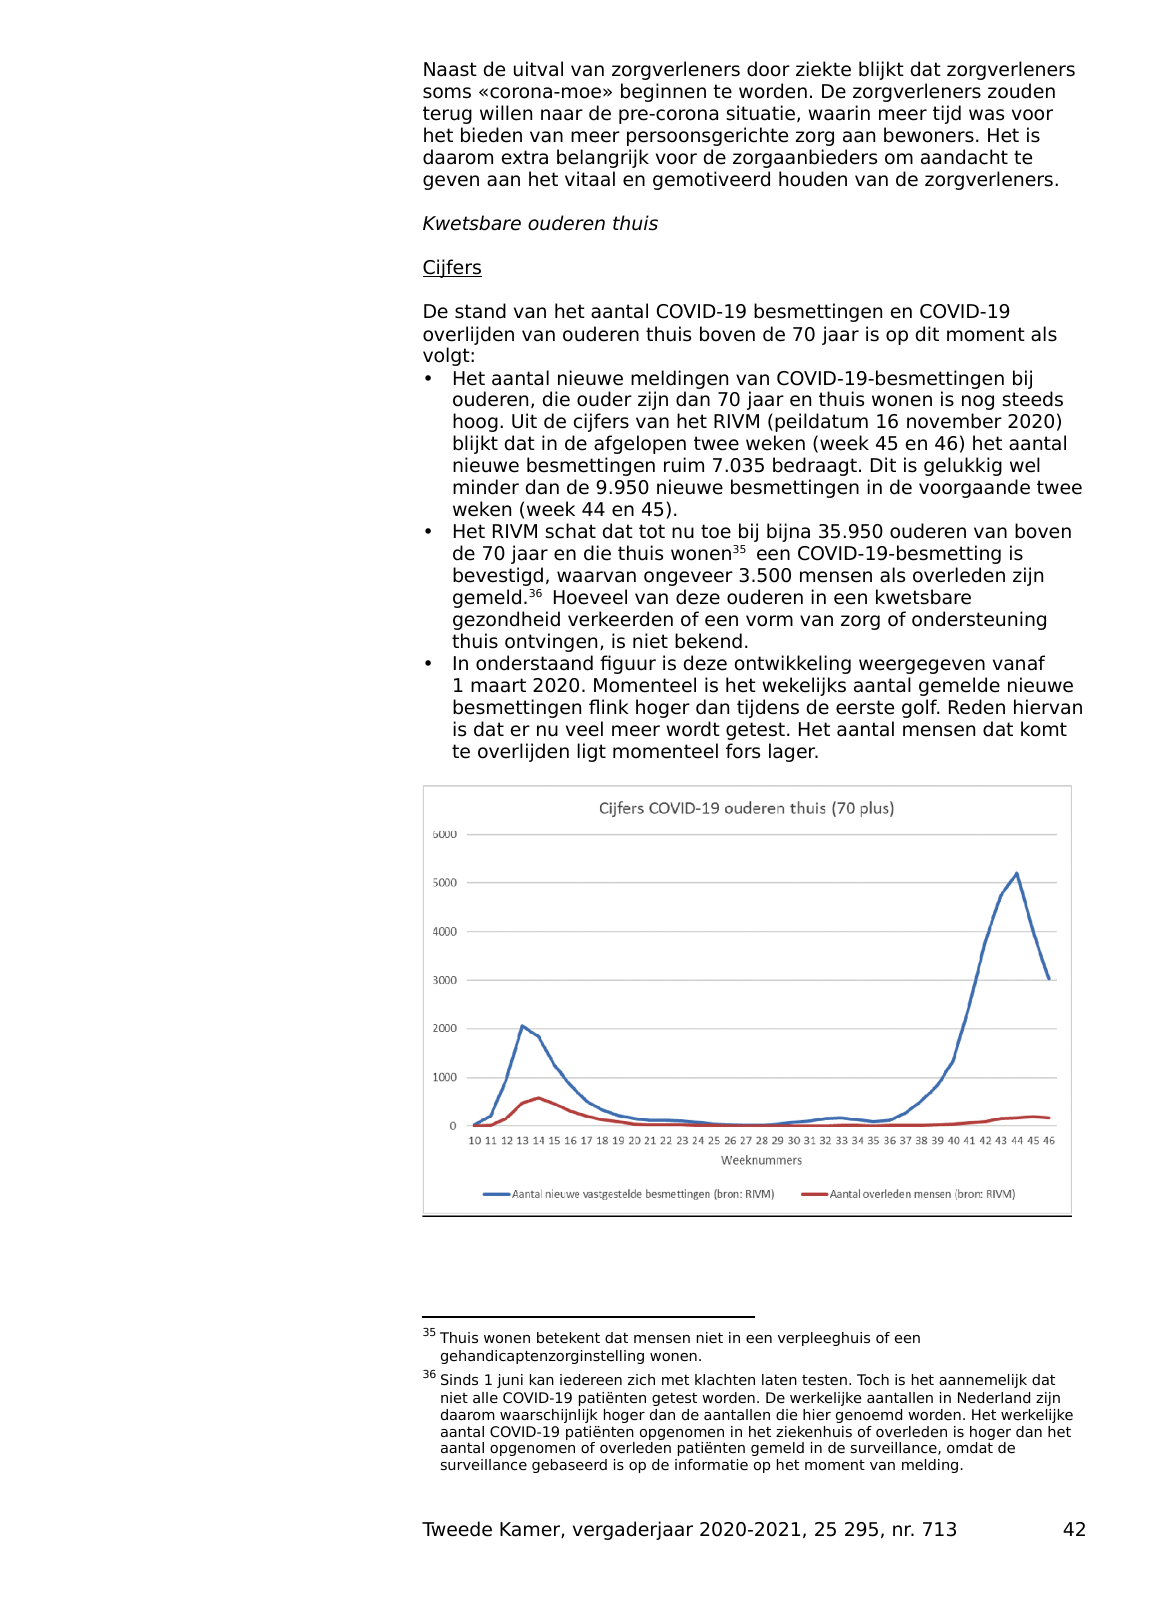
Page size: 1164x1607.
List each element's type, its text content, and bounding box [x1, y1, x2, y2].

text • Het RIVM schat dat tot nu toe bij bijna 35.950 ouderen van boven de 70 jaar en die thuis wonen een COVID-19-besmetting is bevestigd, waarvan ongeveer 3.500 mensen als overleden zijn gemeld. Hoeveel van deze ouderen in een kwetsbare gezondheid verkeerden of een vorm van zorg of ondersteuning thuis ontvingen, is niet bekend. [422, 521, 1087, 653]
text Thuis wonen betekent dat mensen niet in een verpleeghuis of een gehandicaptenzorginstelling wonen. [422, 1326, 1087, 1365]
picture [422, 785, 1072, 1217]
subtitle Kwetsbare ouderen thuis [422, 213, 1087, 235]
text Naast de uitval van zorgverleners door ziekte blijkt dat zorgverleners soms «corona-moe» beginnen te worden. De zorgverleners zouden terug willen naar de pre-corona situatie, waarin meer tijd was voor het bieden van meer persoonsgerichte zorg aan bewoners. Het is daarom extra belangrijk voor de zorgaanbieders om aandacht te geven aan het vitaal en gemotiveerd houden van de zorgverleners. [422, 59, 1087, 191]
text De stand van het aantal COVID-19 besmettingen en COVID-19 overlijden van ouderen thuis boven de 70 jaar is op dit moment als volgt: [422, 301, 1087, 367]
text Sinds 1 juni kan iedereen zich met klachten laten testen. Toch is het aannemelijk dat niet alle COVID-19 patiënten getest worden. De werkelijke aantallen in Nederland zijn daarom waarschijnlijk hoger dan de aantallen die hier genoemd worden. Het werkelijke aantal COVID-19 patiënten opgenomen in het ziekenhuis of overleden is hoger dan het aantal opgenomen of overleden patiënten gemeld in de surveillance, omdat de surveillance gebaseerd is op de informatie op het moment van melding. [422, 1368, 1087, 1474]
text • In onderstaand figuur is deze ontwikkeling weergegeven vanaf 1 maart 2020. Momenteel is het wekelijks aantal gemelde nieuwe besmettingen flink hoger dan tijdens de eerste golf. Reden hiervan is dat er nu veel meer wordt getest. Het aantal mensen dat komt te overlijden ligt momenteel fors lager. [422, 653, 1087, 763]
text • Het aantal nieuwe meldingen van COVID-19-besmettingen bij ouderen, die ouder zijn dan 70 jaar en thuis wonen is nog steeds hoog. Uit de cijfers van het RIVM (peildatum 16 november 2020) blijkt dat in de afgelopen twee weken (week 45 en 46) het aantal nieuwe besmettingen ruim 7.035 bedraagt. Dit is gelukkig wel minder dan de 9.950 nieuwe besmettingen in de voorgaande twee weken (week 44 en 45). [422, 367, 1087, 521]
subtitle Cijfers [422, 257, 1087, 279]
